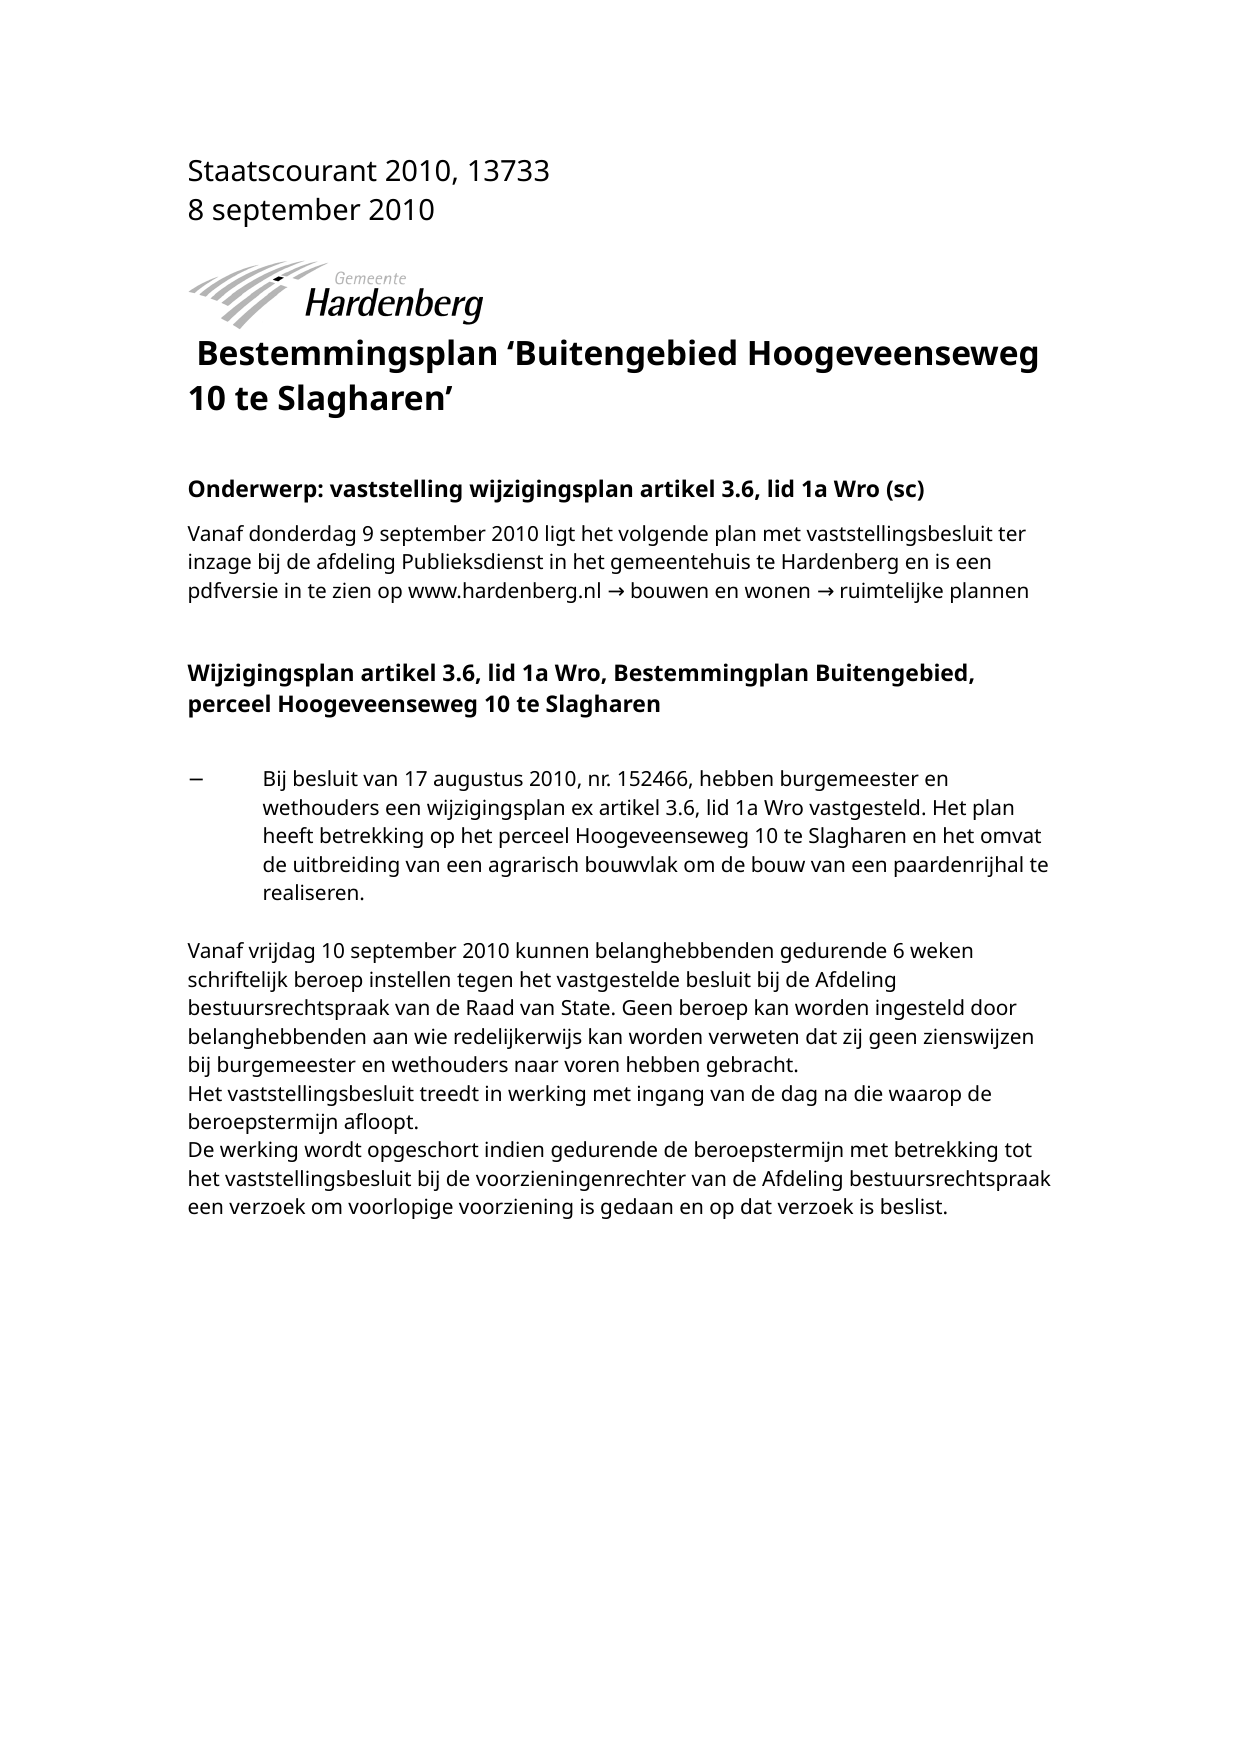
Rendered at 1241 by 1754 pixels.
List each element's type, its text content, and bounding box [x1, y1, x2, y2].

text Het vaststellingsbesluit treedt in werking met ingang van de dag na die waarop de beroepstermijn afloopt. [187, 1079, 1053, 1136]
text Vanaf vrijdag 10 september 2010 kunnen belanghebbenden gedurende 6 weken schriftelijk beroep instellen tegen het vastgestelde besluit bij de Afdeling bestuursrechtspraak van de Raad van State. Geen beroep kan worden ingesteld door belanghebbenden aan wie redelijkerwijs kan worden verweten dat zij geen zienswijzen bij burgemeester en wethouders naar voren hebben gebracht. [187, 937, 1053, 1079]
subtitle Bestemmingsplan ‘Buitengebied Hoogeveenseweg 10 te Slagharen’ [187, 271, 1053, 420]
text Vanaf donderdag 9 september 2010 ligt het volgende plan met vaststellingsbesluit ter inzage bij de afdeling Publieksdienst in het gemeentehuis te Hardenberg en is een pdfversie in te zien op www.hardenberg.nl → bouwen en wonen → ruimtelijke plannen [187, 519, 1053, 604]
picture [187, 258, 484, 330]
text 8 september 2010 [187, 190, 1053, 229]
text Staatscourant 2010, 13733 [187, 150, 1053, 190]
text De werking wordt opgeschort indien gedurende de beroepstermijn met betrekking tot het vaststellingsbesluit bij de voorzieningenrechter van de Afdeling bestuursrechtspraak een verzoek om voorlopige voorziening is gedaan en op dat verzoek is beslist. [187, 1136, 1053, 1221]
subtitle Onderwerp: vaststelling wijzigingsplan artikel 3.6, lid 1a Wro (sc) [187, 473, 1053, 504]
list Bij besluit van 17 augustus 2010, nr. 152466, hebben burgemeester en wethouders een wijzigingsplan ex artikel 3.6, lid 1a Wro vastgesteld. Het plan heeft betrekking op het perceel Hoogeveenseweg 10 te Slagharen en het omvat de uitbreiding van een agrarisch bouwvlak om de bouw van een paardenrijhal te realiseren. [187, 764, 1053, 907]
subtitle Wijzigingsplan artikel 3.6, lid 1a Wro, Bestemmingplan Buitengebied, perceel Hoogeveenseweg 10 te Slagharen [187, 657, 1053, 719]
